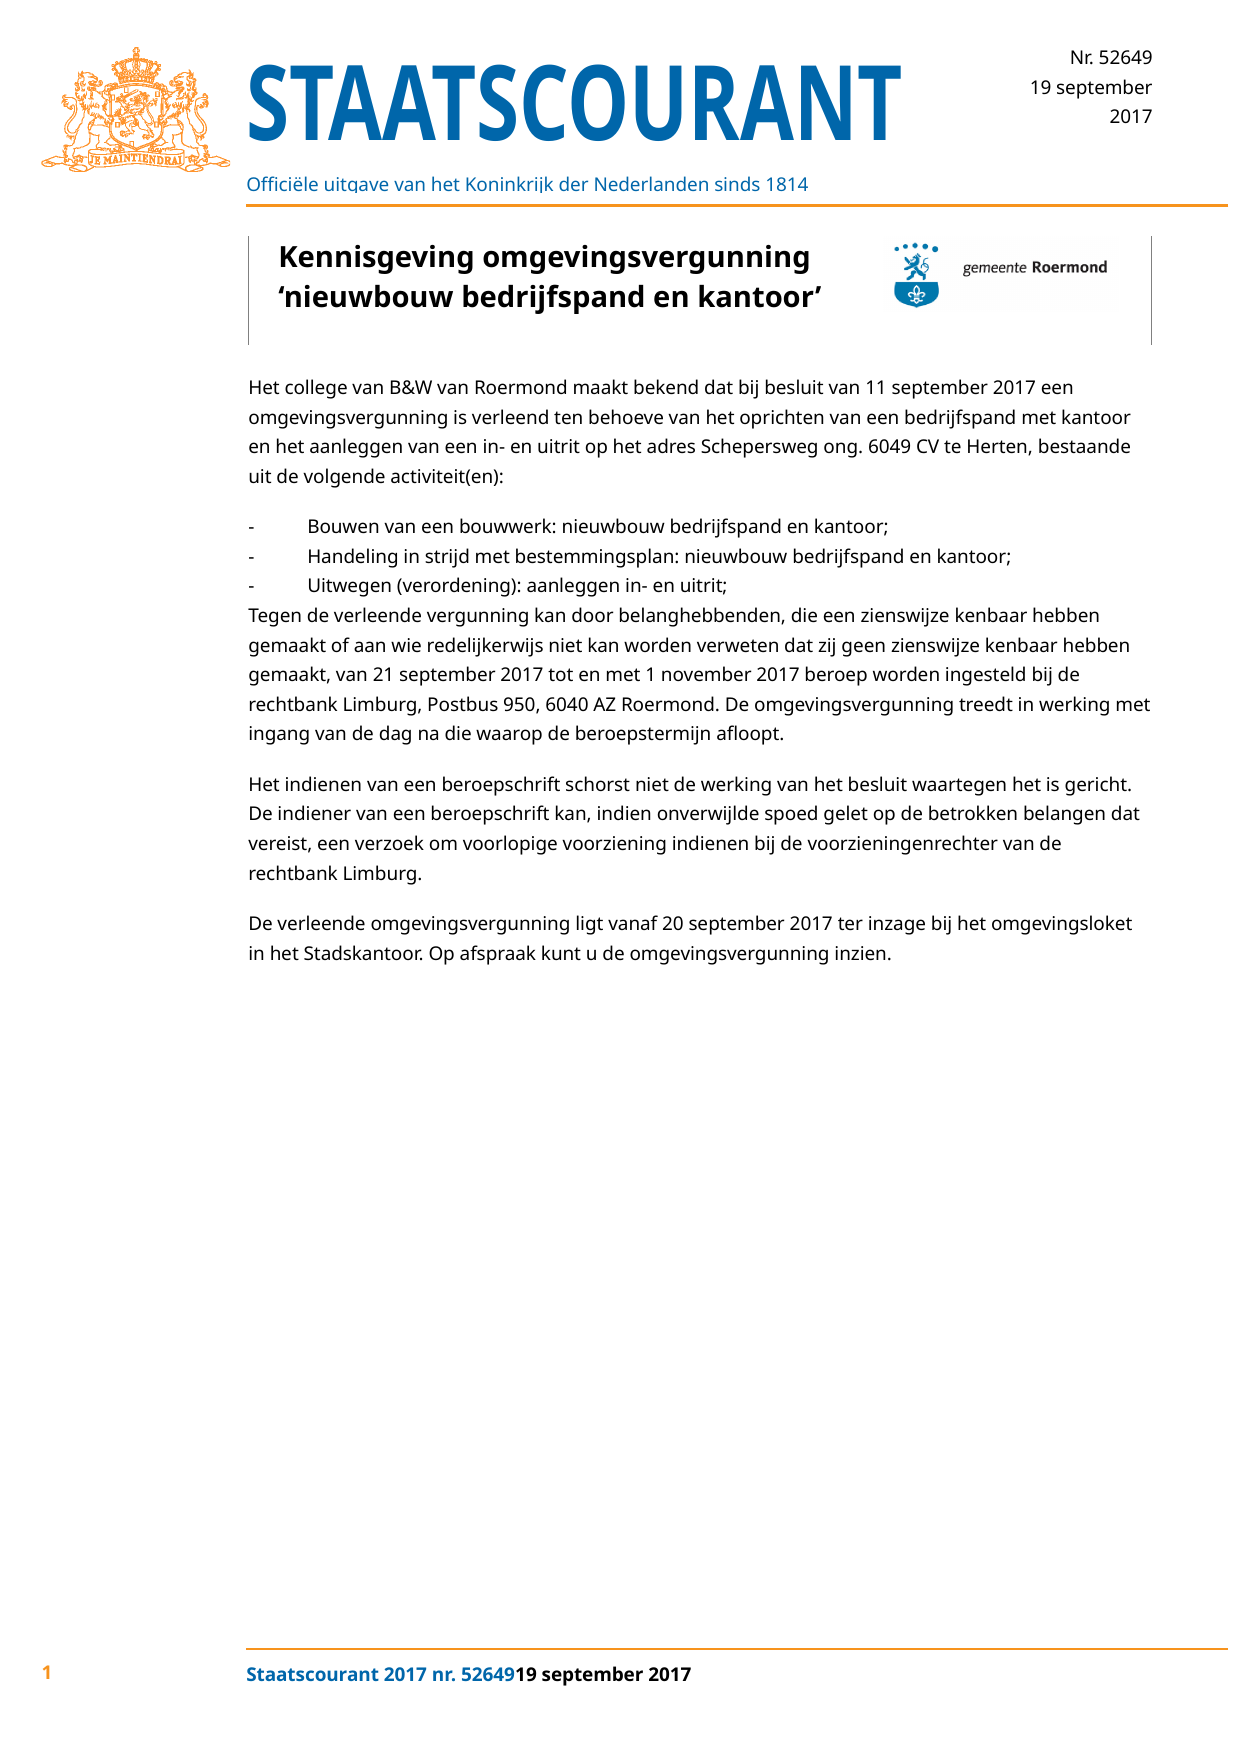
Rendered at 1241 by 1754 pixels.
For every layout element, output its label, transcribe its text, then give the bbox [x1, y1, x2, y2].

table_header [850, 236, 1151, 345]
picture [41, 47, 231, 172]
text Het indienen van een beroepschrift schorst niet de werking van het besluit waartegen het is gericht. De indiener van een beroepschrift kan, indien onverwijlde spoed gelet op de betrokken belangen dat vereist, een verzoek om voorlopige voorziening indienen bij de voorzieningenrechter van de rechtbank Limburg. [248, 771, 1152, 885]
list Uitwegen (verordening): aanleggen in- en uitrit; [248, 573, 1152, 598]
list Bouwen van een bouwwerk: nieuwbouw bedrijfspand en kantoor; [248, 513, 1152, 539]
table_header Kennisgeving omgevingsvergunning ‘nieuwbouw bedrijfspand en kantoor’ [249, 236, 850, 345]
picture [882, 236, 1119, 312]
text De verleende omgevingsvergunning ligt vanaf 20 september 2017 ter inzage bij het omgevingsloket in het Stadskantoor. Op afspraak kunt u de omgevingsvergunning inzien. [248, 910, 1152, 965]
list Handeling in strijd met bestemmingsplan: nieuwbouw bedrijfspand en kantoor; [248, 543, 1152, 569]
text Het college van B&W van Roermond maakt bekend dat bij besluit van 11 september 2017 een omgevingsvergunning is verleend ten behoeve van het oprichten van een bedrijfspand met kantoor en het aanleggen van een in- en uitrit op het adres Schepersweg ong. 6049 CV te Herten, bestaande uit de volgende activiteit(en): [248, 374, 1152, 489]
text Tegen de verleende vergunning kan door belanghebbenden, die een zienswijze kenbaar hebben gemaakt of aan wie redelijkerwijs niet kan worden verweten dat zij geen zienswijze kenbaar hebben gemaakt, van 21 september 2017 tot en met 1 november 2017 beroep worden ingesteld bij de rechtbank Limburg, Postbus 950, 6040 AZ Roermond. De omgevingsvergunning treedt in werking met ingang van de dag na die waarop de beroepstermijn afloopt. [248, 602, 1152, 746]
